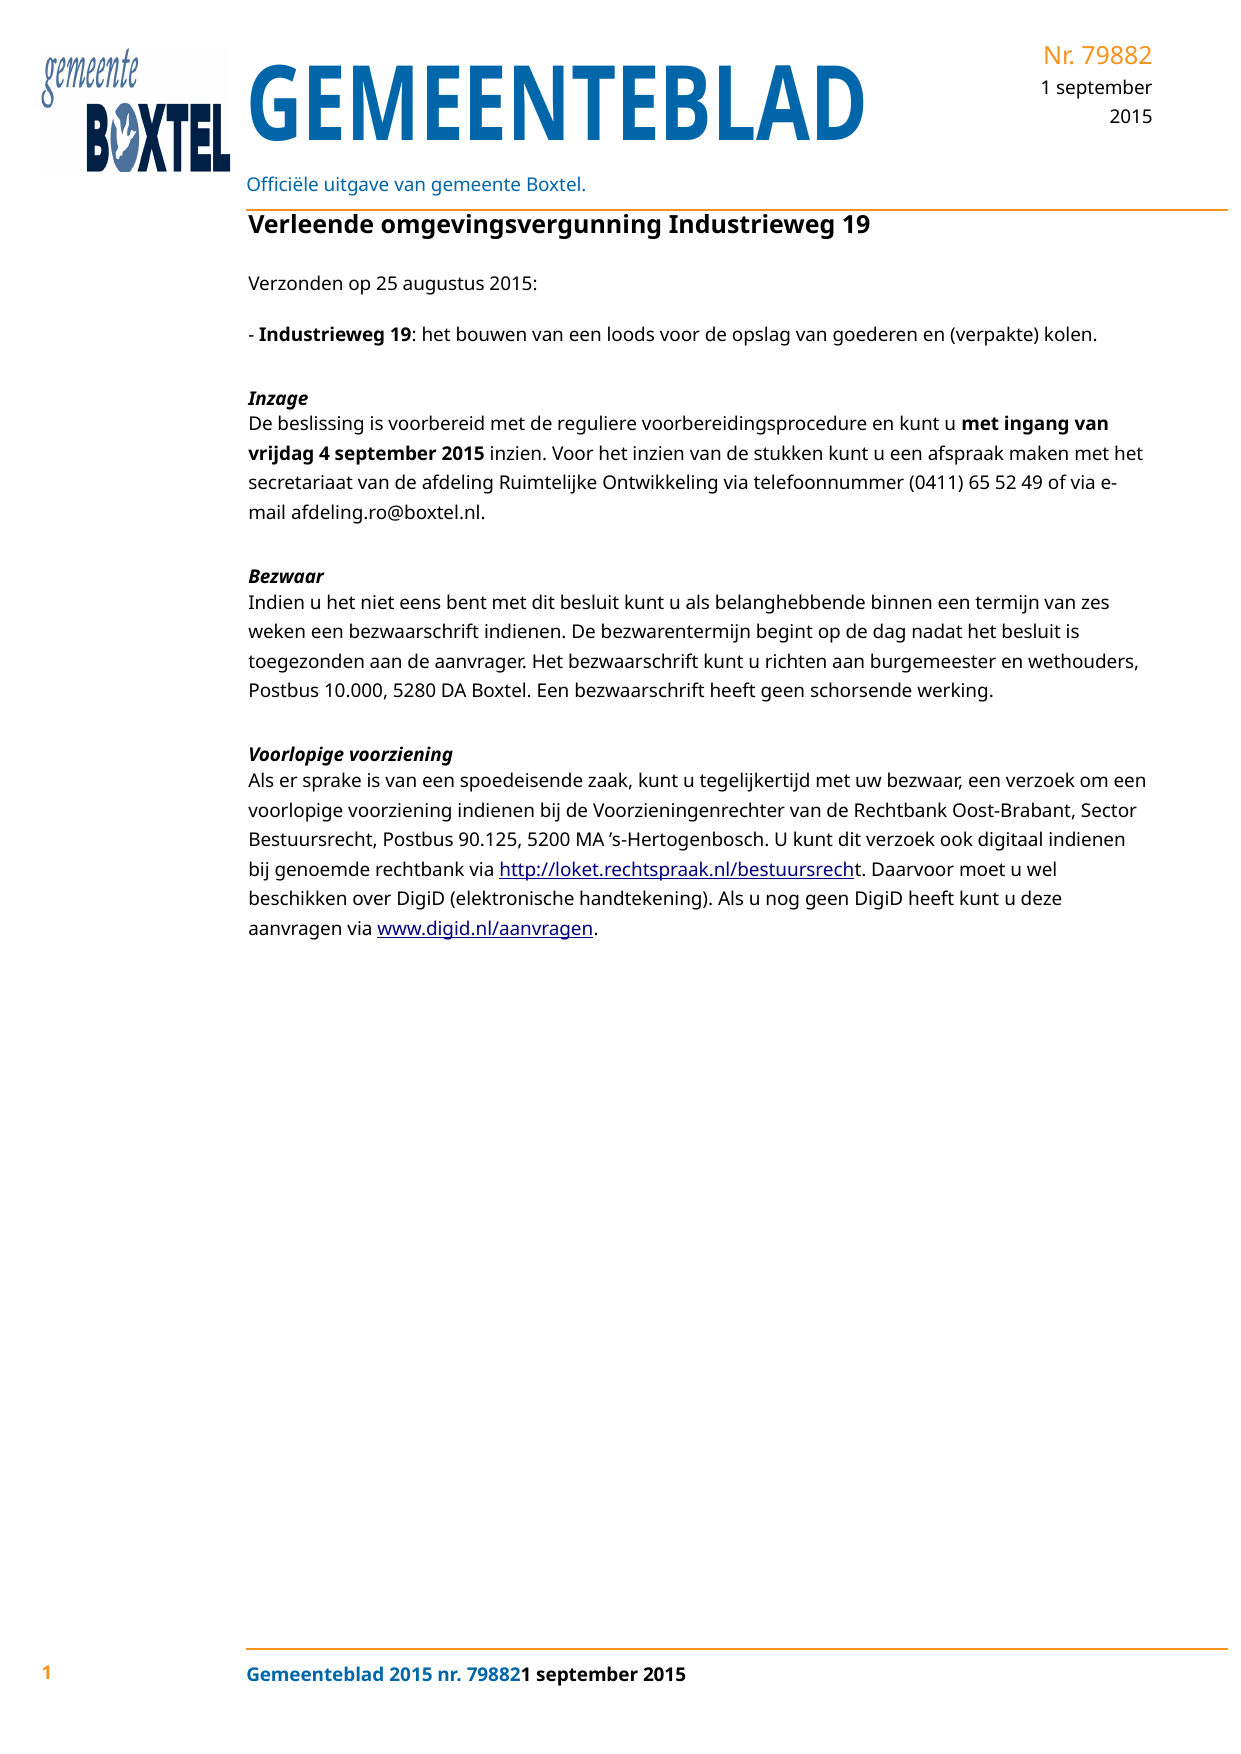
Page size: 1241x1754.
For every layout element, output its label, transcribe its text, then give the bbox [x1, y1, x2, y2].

text Indien u het niet eens bent met dit besluit kunt u als belanghebbende binnen een termijn van zes weken een bezwaarschrift indienen. De bezwarentermijn begint op de dag nadat het besluit is toegezonden aan de aanvrager. Het bezwaarschrift kunt u richten aan burgemeester en wethouders, Postbus 10.000, 5280 DA Boxtel. Een bezwaarschrift heeft geen schorsende werking. [248, 589, 1152, 703]
text Verleende omgevingsvergunning Industrieweg 19 [248, 211, 1152, 241]
text Bezwaar [248, 563, 1152, 589]
picture [41, 47, 231, 172]
text Verzonden op 25 augustus 2015: [248, 270, 1152, 296]
text Voorlopige voorziening [248, 742, 1152, 767]
text De beslissing is voorbereid met de reguliere voorbereidingsprocedure en kunt u met ingang van vrijdag 4 september 2015 inzien. Voor het inzien van de stukken kunt u een afspraak maken met het secretariaat van de afdeling Ruimtelijke Ontwikkeling via telefoonnummer (0411) 65 52 49 of via e-mail afdeling.ro@boxtel.nl. [248, 410, 1152, 525]
text Inzage [248, 385, 1152, 410]
text - Industrieweg 19: het bouwen van een loods voor de opslag van goederen en (verpakte) kolen. [248, 321, 1152, 346]
text Als er sprake is van een spoedeisende zaak, kunt u tegelijkertijd met uw bezwaar, een verzoek om een voorlopige voorziening indienen bij de Voorzieningenrechter van de Rechtbank Oost-Brabant, Sector Bestuursrecht, Postbus 90.125, 5200 MA ’s-Hertogenbosch. U kunt dit verzoek ook digitaal indienen bij genoemde rechtbank via http://loket.rechtspraak.nl/bestuursrecht. Daarvoor moet u wel beschikken over DigiD (elektronische handtekening). Als u nog geen DigiD heeft kunt u deze aanvragen via www.digid.nl/aanvragen. [248, 767, 1152, 941]
